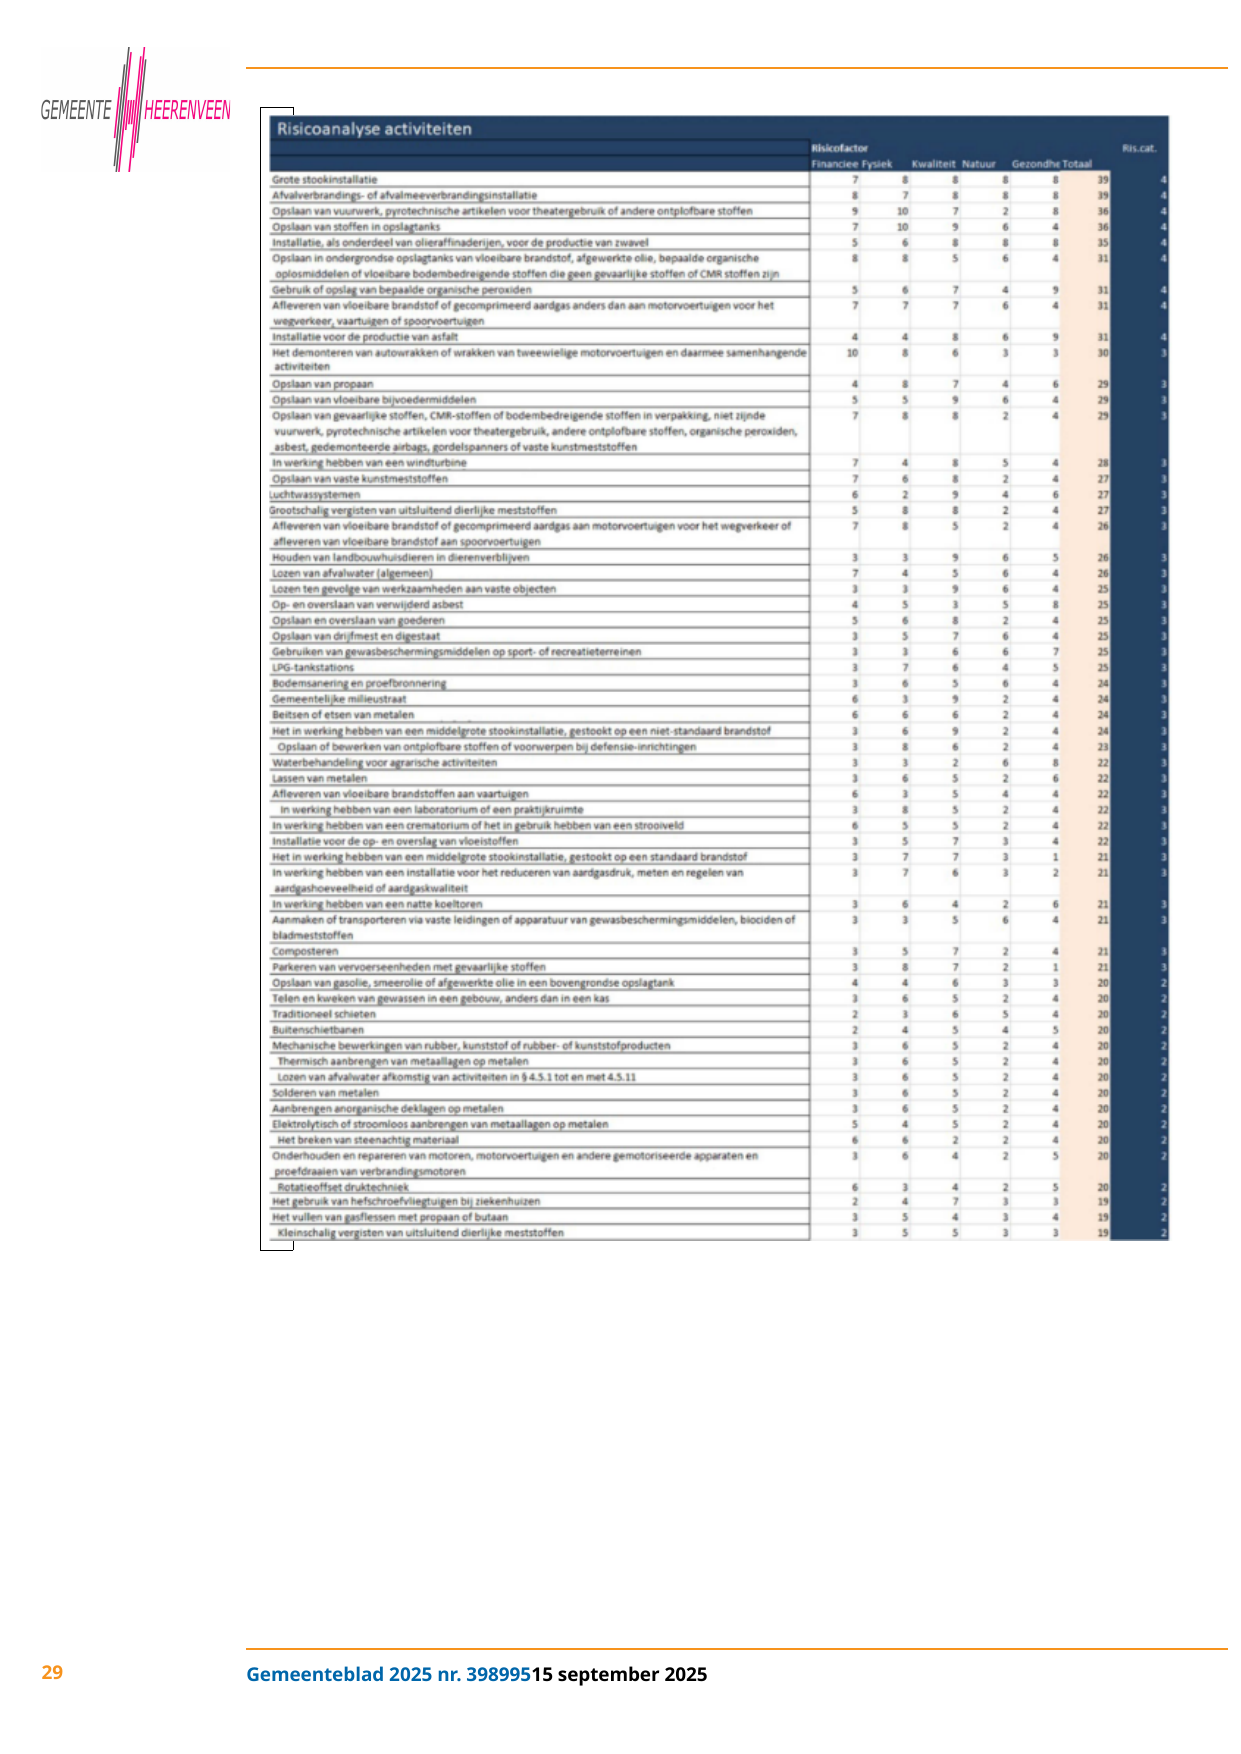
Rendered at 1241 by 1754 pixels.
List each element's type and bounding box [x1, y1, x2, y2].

picture [268, 115, 1173, 1241]
picture [41, 47, 231, 172]
